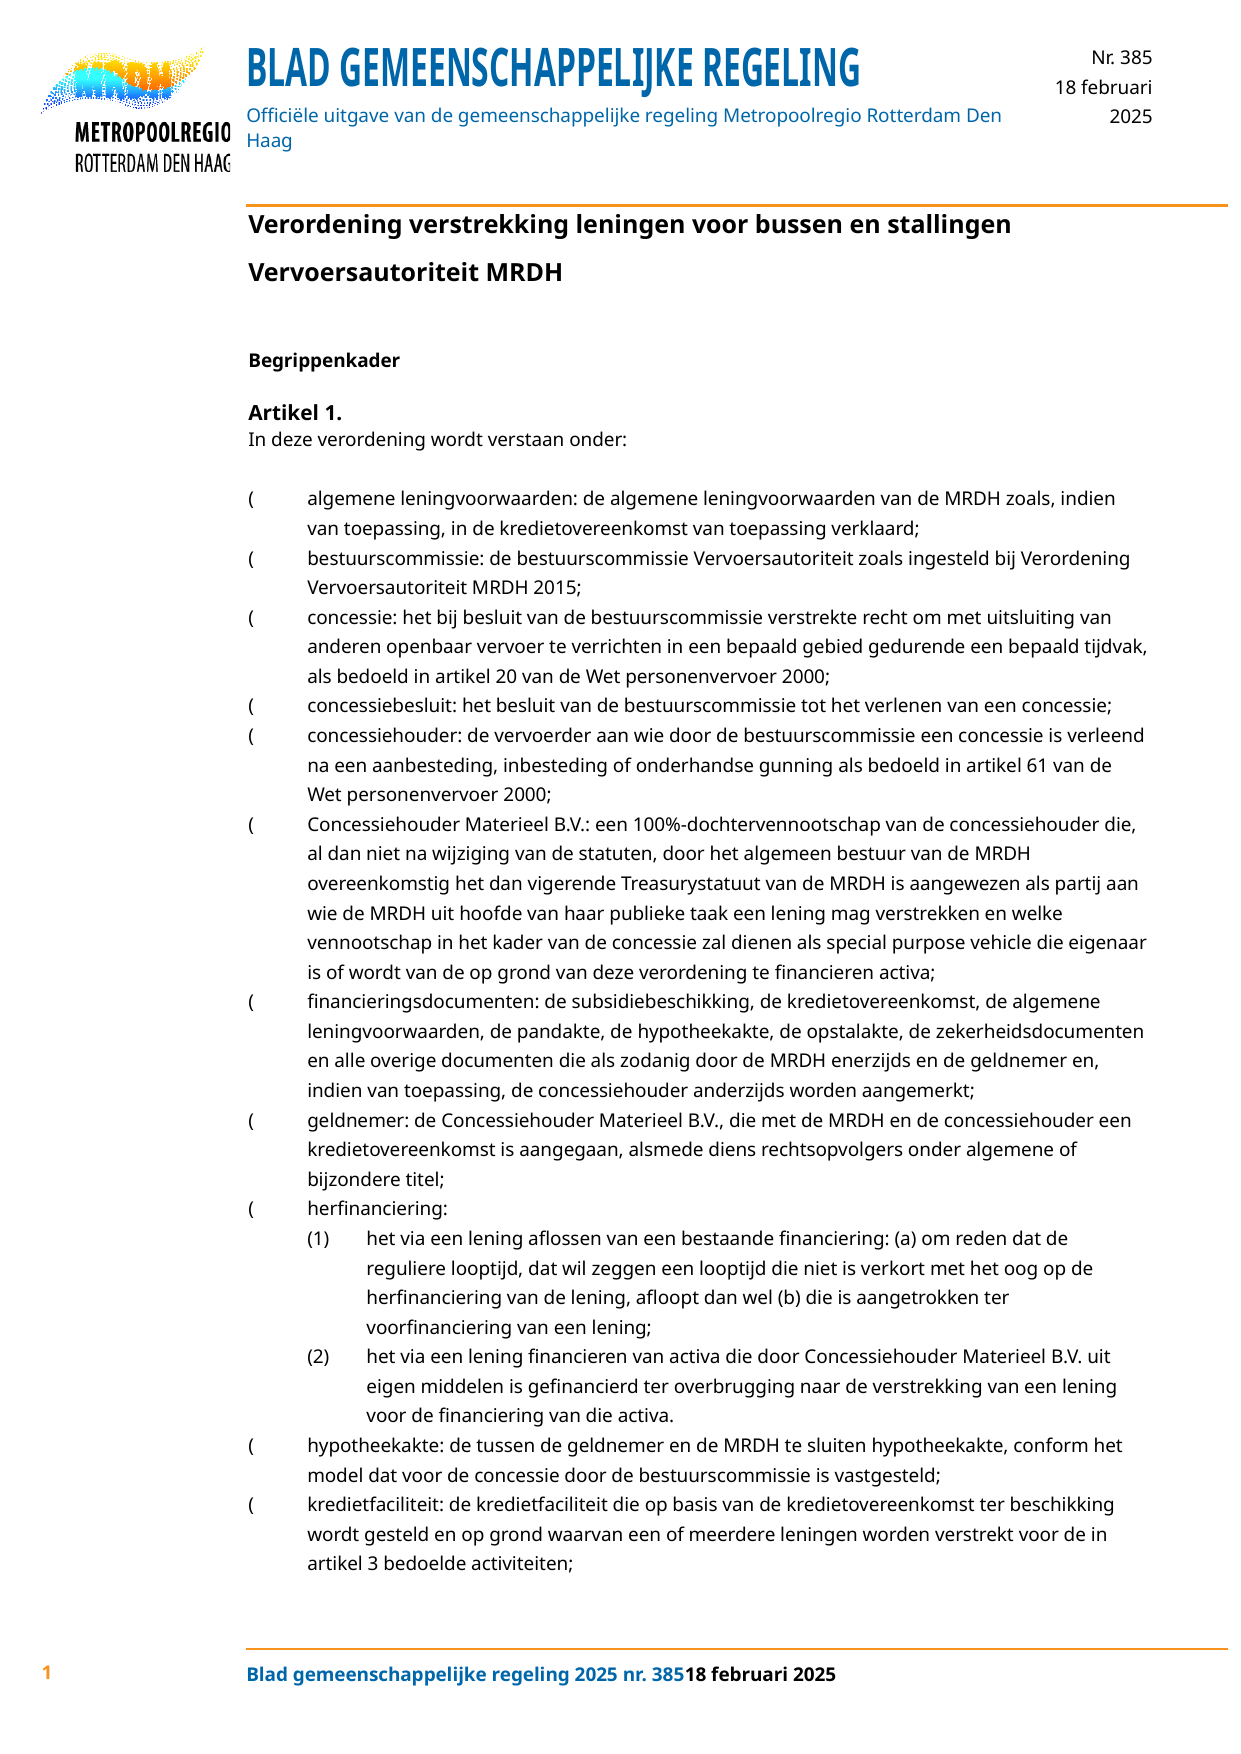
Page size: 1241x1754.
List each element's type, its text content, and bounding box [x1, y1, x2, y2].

text Artikel 1. [248, 398, 1152, 426]
list het via een lening financieren van activa die door Concessiehouder Materieel B.V. uit eigen middelen is gefinancierd ter overbrugging naar de verstrekking van een lening voor de financiering van die activa. [307, 1343, 1152, 1428]
list bestuurscommissie: de bestuurscommissie Vervoersautoriteit zoals ingesteld bij Verordening Vervoersautoriteit MRDH 2015; [248, 545, 1152, 600]
list kredietfaciliteit: de kredietfaciliteit die op basis van de kredietovereenkomst ter beschikking wordt gesteld en op grond waarvan een of meerdere leningen worden verstrekt voor de in artikel 3 bedoelde activiteiten; [248, 1491, 1152, 1576]
list het via een lening aflossen van een bestaande financiering: (a) om reden dat de reguliere looptijd, dat wil zeggen een looptijd die niet is verkort met het oog op de herfinanciering van de lening, afloopt dan wel (b) die is aangetrokken ter voorfinanciering van een lening; [307, 1225, 1152, 1339]
list financieringsdocumenten: de subsidiebeschikking, de kredietovereenkomst, de algemene leningvoorwaarden, de pandakte, de hypotheekakte, de opstalakte, de zekerheidsdocumenten en alle overige documenten die als zodanig door de MRDH enerzijds en de geldnemer en, indien van toepassing, de concessiehouder anderzijds worden aangemerkt; [248, 988, 1152, 1103]
list algemene leningvoorwaarden: de algemene leningvoorwaarden van de MRDH zoals, indien van toepassing, in de kredietovereenkomst van toepassing verklaard; [248, 486, 1152, 541]
list concessiehouder: de vervoerder aan wie door de bestuurscommissie een concessie is verleend na een aanbesteding, inbesteding of onderhandse gunning als bedoeld in artikel 61 van de Wet personenvervoer 2000; [248, 722, 1152, 807]
picture [41, 47, 231, 172]
list hypotheekakte: de tussen de geldnemer en de MRDH te sluiten hypotheekakte, conform het model dat voor de concessie door de bestuurscommissie is vastgesteld; [248, 1432, 1152, 1487]
list geldnemer: de Concessiehouder Materieel B.V., die met de MRDH en de concessiehouder een kredietovereenkomst is aangegaan, alsmede diens rechtsopvolgers onder algemene of bijzondere titel; [248, 1107, 1152, 1192]
list concessiebesluit: het besluit van de bestuurscommissie tot het verlenen van een concessie; [248, 693, 1152, 718]
list concessie: het bij besluit van de bestuurscommissie verstrekte recht om met uitsluiting van anderen openbaar vervoer te verrichten in een bepaald gebied gedurende een bepaald tijdvak, als bedoeld in artikel 20 van de Wet personenvervoer 2000; [248, 604, 1152, 689]
list Concessiehouder Materieel B.V.: een 100%-dochtervennootschap van de concessiehouder die, al dan niet na wijziging van de statuten, door het algemeen bestuur van de MRDH overeenkomstig het dan vigerende Treasurystatuut van de MRDH is aangewezen als partij aan wie de MRDH uit hoofde van haar publieke taak een lening mag verstrekken en welke vennootschap in het kader van de concessie zal dienen als special purpose vehicle die eigenaar is of wordt van de op grond van deze verordening te financieren activa; [248, 811, 1152, 984]
text In deze verordening wordt verstaan onder: [248, 426, 1152, 452]
list herfinanciering: [248, 1196, 1152, 1221]
text Verordening verstrekking leningen voor bussen en stallingen Vervoersautoriteit MRDH [248, 207, 1152, 288]
text Begrippenkader [248, 347, 1152, 373]
